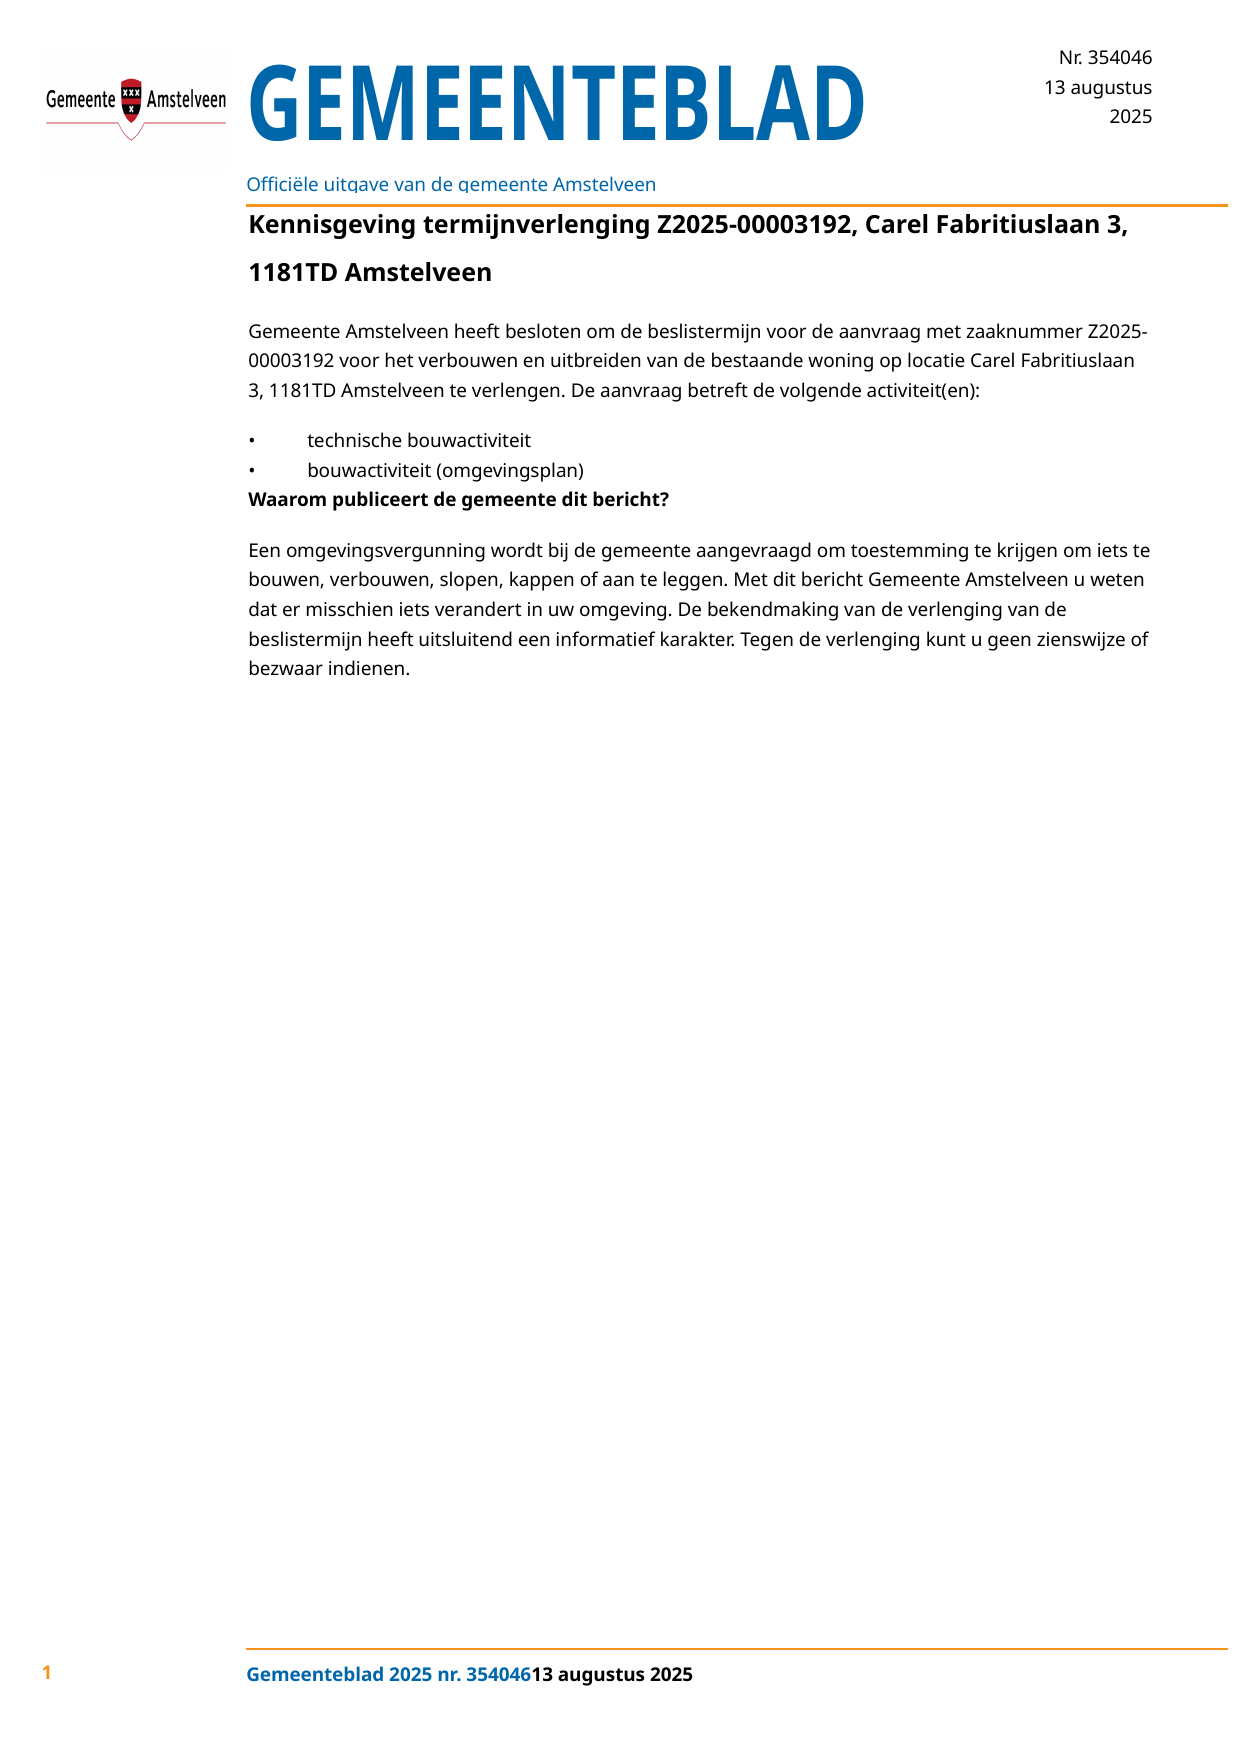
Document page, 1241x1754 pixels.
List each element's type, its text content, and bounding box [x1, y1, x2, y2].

text Een omgevingsvergunning wordt bij de gemeente aangevraagd om toestemming te krijgen om iets te bouwen, verbouwen, slopen, kappen of aan te leggen. Met dit bericht Gemeente Amstelveen u weten dat er misschien iets verandert in uw omgeving. De bekendmaking van de verlenging van de beslistermijn heeft uitsluitend een informatief karakter. Tegen de verlenging kunt u geen zienswijze of bezwaar indienen. [248, 537, 1152, 681]
list technische bouwactiviteit [248, 427, 1152, 453]
picture [41, 47, 231, 172]
text Kennisgeving termijnverlenging Z2025-00003192, Carel Fabritiuslaan 3, 1181TD Amstelveen [248, 207, 1152, 288]
text Gemeente Amstelveen heeft besloten om de beslistermijn voor de aanvraag met zaaknummer Z2025-00003192 voor het verbouwen en uitbreiden van de bestaande woning op locatie Carel Fabritiuslaan 3, 1181TD Amstelveen te verlengen. De aanvraag betreft de volgende activiteit(en): [248, 318, 1152, 403]
text Waarom publiceert de gemeente dit bericht? [248, 487, 1152, 512]
list bouwactiviteit (omgevingsplan) [248, 457, 1152, 483]
